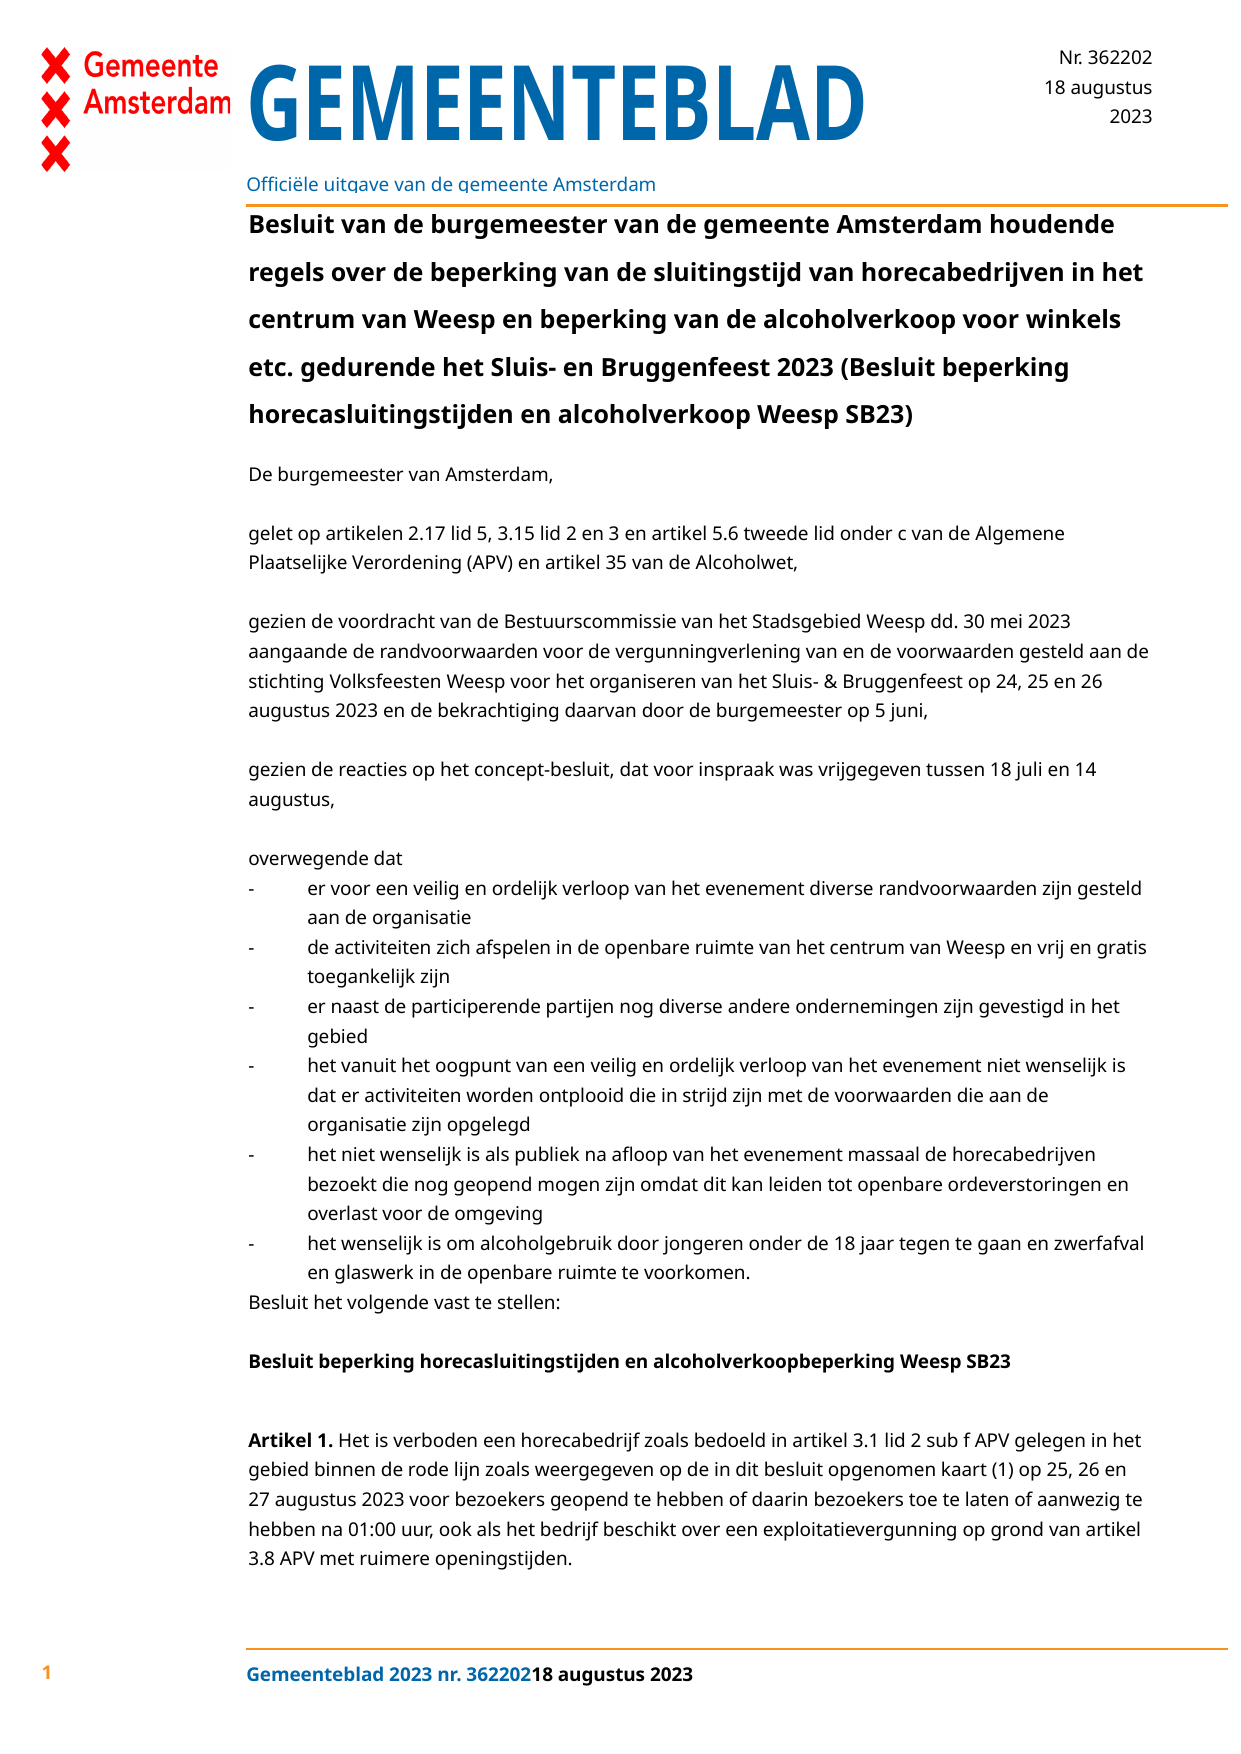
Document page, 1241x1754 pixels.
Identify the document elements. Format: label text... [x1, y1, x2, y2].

text gezien de voordracht van de Bestuurscommissie van het Stadsgebied Weesp dd. 30 mei 2023 aangaande de randvoorwaarden voor de vergunningverlening van en de voorwaarden gesteld aan de stichting Volksfeesten Weesp voor het organiseren van het Sluis- & Bruggenfeest op 24, 25 en 26 augustus 2023 en de bekrachtiging daarvan door de burgemeester op 5 juni, [248, 609, 1152, 723]
text De burgemeester van Amsterdam, [248, 461, 1152, 486]
text overwegende dat [248, 845, 1152, 871]
text Besluit van de burgemeester van de gemeente Amsterdam houdende regels over de beperking van de sluitingstijd van horecabedrijven in het centrum van Weesp en beperking van de alcoholverkoop voor winkels etc. gedurende het Sluis- en Bruggenfeest 2023 (Besluit beperking horecasluitingstijden en alcoholverkoop Weesp SB23) [248, 207, 1152, 431]
list het niet wenselijk is als publiek na afloop van het evenement massaal de horecabedrijven bezoekt die nog geopend mogen zijn omdat dit kan leiden tot openbare ordeverstoringen en overlast voor de omgeving [248, 1141, 1152, 1226]
list het vanuit het oogpunt van een veilig en ordelijk verloop van het evenement niet wenselijk is dat er activiteiten worden ontplooid die in strijd zijn met de voorwaarden die aan de organisatie zijn opgelegd [248, 1052, 1152, 1137]
list er naast de participerende partijen nog diverse andere ondernemingen zijn gevestigd in het gebied [248, 993, 1152, 1048]
text gezien de reacties op het concept-besluit, dat voor inspraak was vrijgegeven tussen 18 juli en 14 augustus, [248, 757, 1152, 812]
picture [41, 47, 231, 172]
list er voor een veilig en ordelijk verloop van het evenement diverse randvoorwaarden zijn gesteld aan de organisatie [248, 875, 1152, 930]
list de activiteiten zich afspelen in de openbare ruimte van het centrum van Weesp en vrij en gratis toegankelijk zijn [248, 934, 1152, 989]
text gelet op artikelen 2.17 lid 5, 3.15 lid 2 en 3 en artikel 5.6 tweede lid onder c van de Algemene Plaatselijke Verordening (APV) en artikel 35 van de Alcoholwet, [248, 520, 1152, 575]
text Besluit het volgende vast te stellen: [248, 1289, 1152, 1315]
text Artikel 1. Het is verboden een horecabedrijf zoals bedoeld in artikel 3.1 lid 2 sub f APV gelegen in het gebied binnen de rode lijn zoals weergegeven op de in dit besluit opgenomen kaart (1) op 25, 26 en 27 augustus 2023 voor bezoekers geopend te hebben of daarin bezoekers toe te laten of aanwezig te hebben na 01:00 uur, ook als het bedrijf beschikt over een exploitatievergunning op grond van artikel 3.8 APV met ruimere openingstijden. [248, 1427, 1152, 1571]
text Besluit beperking horecasluitingstijden en alcoholverkoopbeperking Weesp SB23 [248, 1348, 1152, 1374]
list het wenselijk is om alcoholgebruik door jongeren onder de 18 jaar tegen te gaan en zwerfafval en glaswerk in de openbare ruimte te voorkomen. [248, 1230, 1152, 1285]
